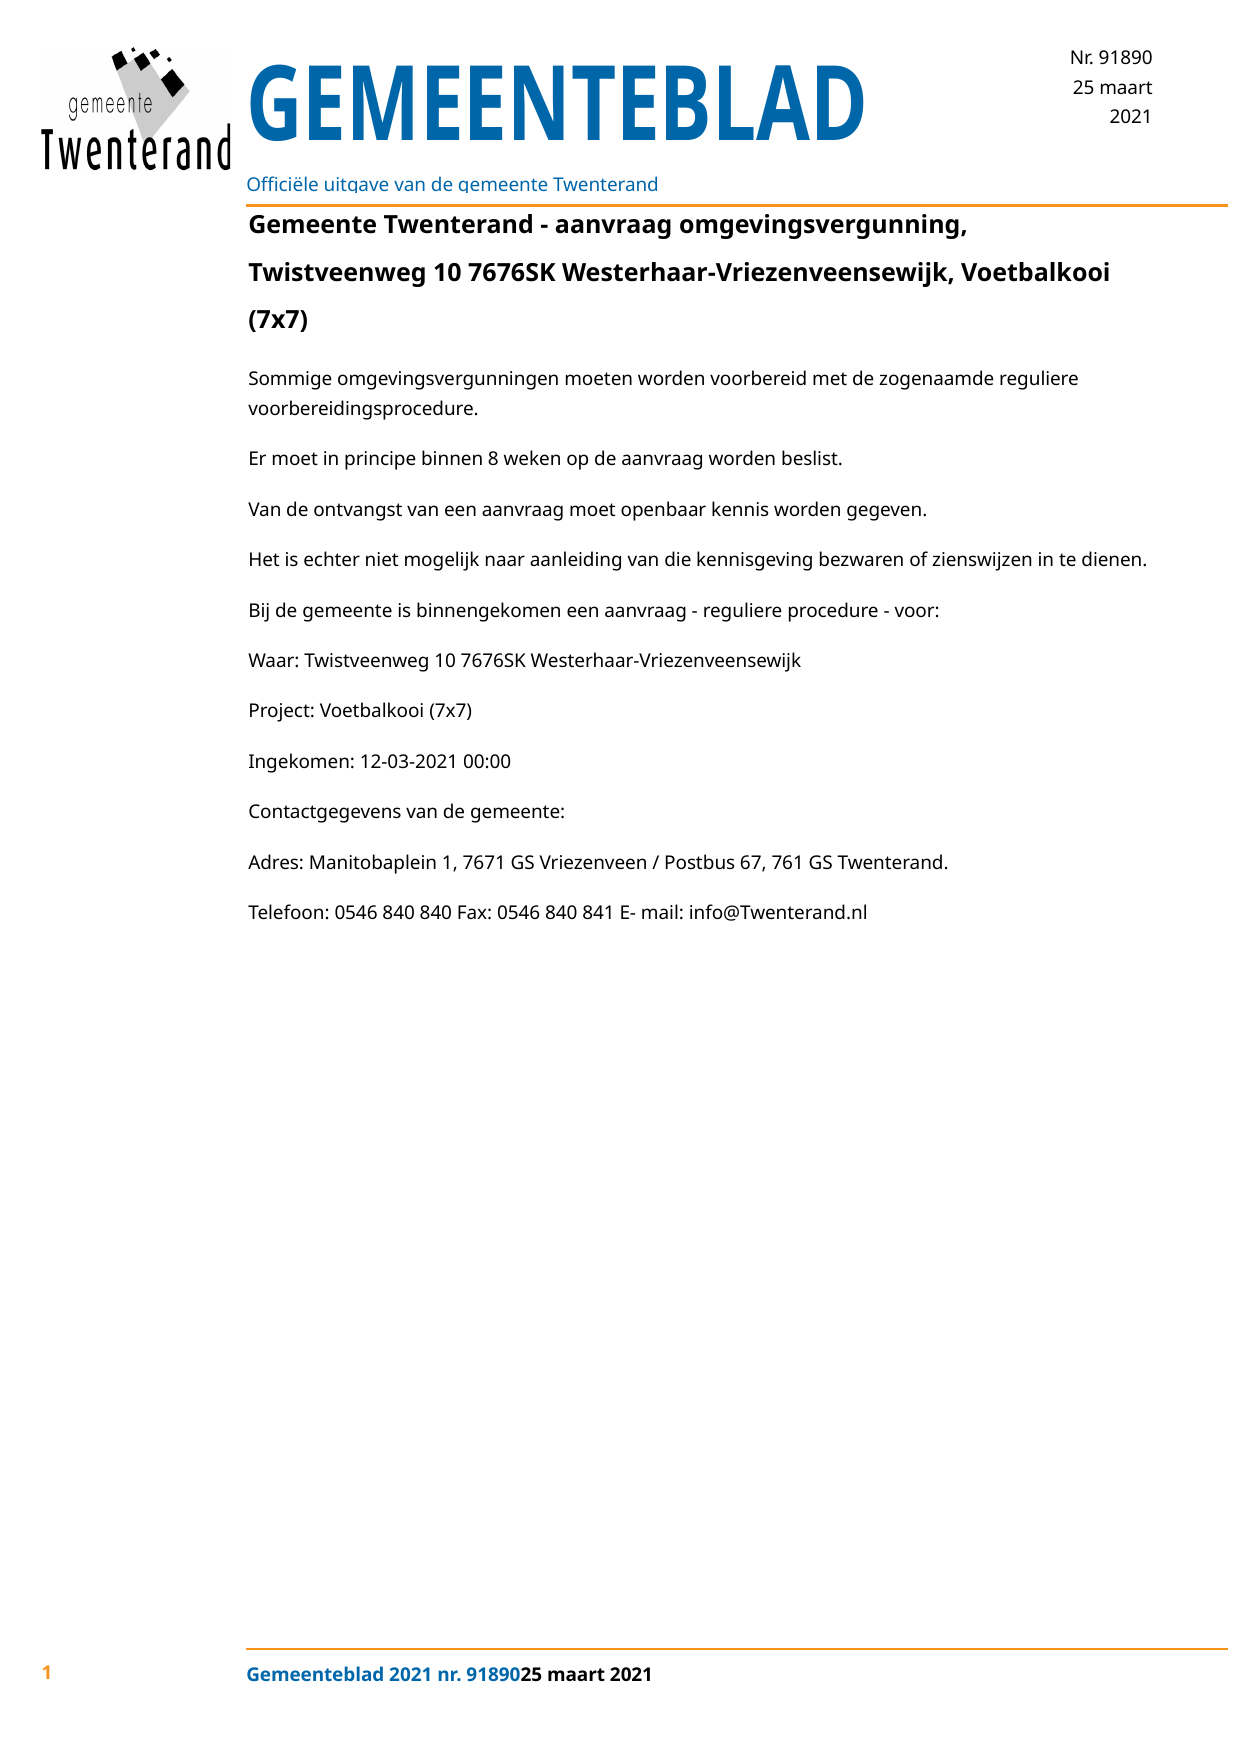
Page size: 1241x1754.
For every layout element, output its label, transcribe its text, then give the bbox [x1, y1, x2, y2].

text Project: Voetbalkooi (7x7) [248, 698, 1152, 723]
text Adres: Manitobaplein 1, 7671 GS Vriezenveen / Postbus 67, 761 GS Twenterand. [248, 849, 1152, 874]
text Contactgegevens van de gemeente: [248, 798, 1152, 824]
text Bij de gemeente is binnengekomen een aanvraag - reguliere procedure - voor: [248, 597, 1152, 622]
text Het is echter niet mogelijk naar aanleiding van die kennisgeving bezwaren of zienswijzen in te dienen. [248, 546, 1152, 572]
picture [41, 47, 231, 172]
text Van de ontvangst van een aanvraag moet openbaar kennis worden gegeven. [248, 496, 1152, 522]
text Ingekomen: 12-03-2021 00:00 [248, 748, 1152, 774]
text Telefoon: 0546 840 840 Fax: 0546 840 841 E- mail: info@Twenterand.nl [248, 899, 1152, 925]
text Gemeente Twenterand - aanvraag omgevingsvergunning, Twistveenweg 10 7676SK Westerhaar-Vriezenveensewijk, Voetbalkooi (7x7) [248, 207, 1152, 336]
text Sommige omgevingsvergunningen moeten worden voorbereid met de zogenaamde reguliere voorbereidingsprocedure. [248, 366, 1152, 421]
text Er moet in principe binnen 8 weken op de aanvraag worden beslist. [248, 446, 1152, 471]
text Waar: Twistveenweg 10 7676SK Westerhaar-Vriezenveensewijk [248, 647, 1152, 673]
